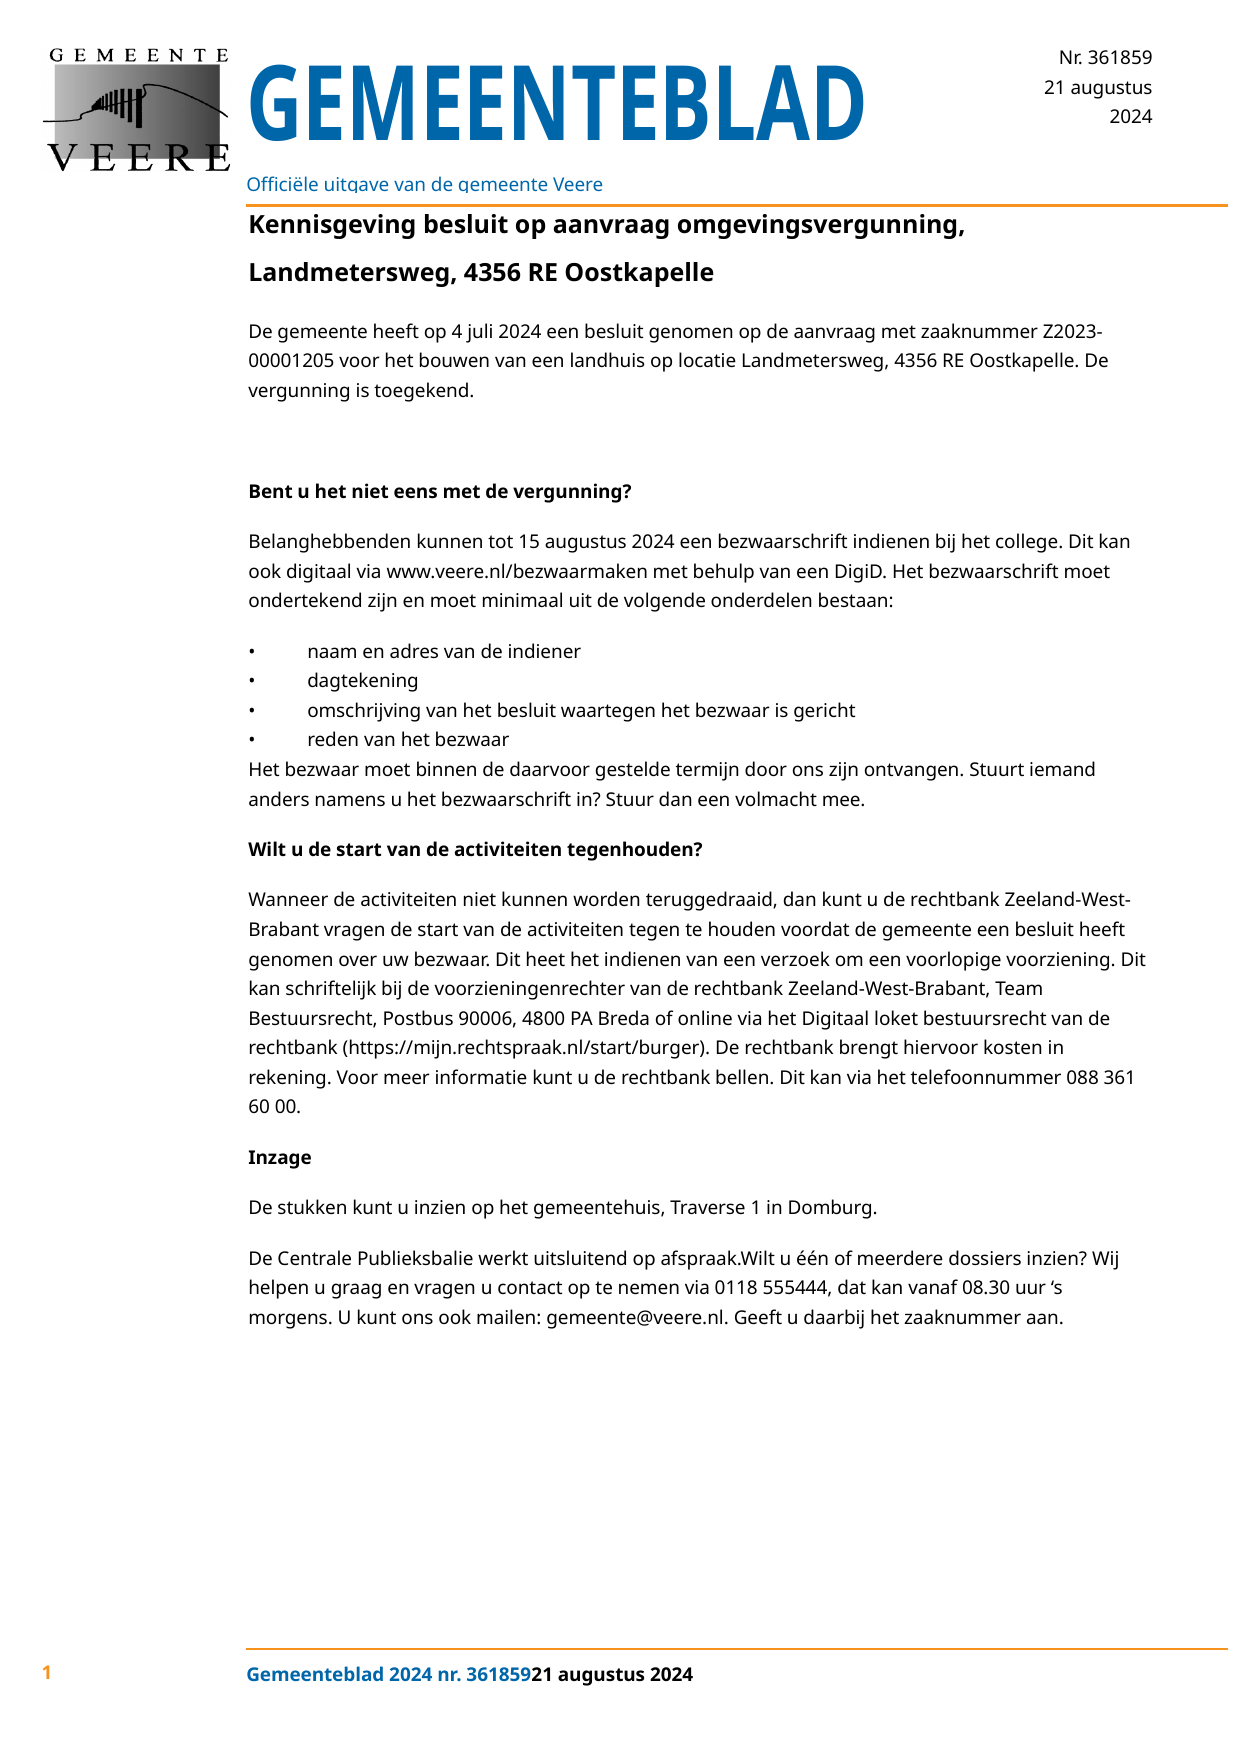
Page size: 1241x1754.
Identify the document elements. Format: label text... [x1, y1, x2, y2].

text Wilt u de start van de activiteiten tegenhouden? [248, 836, 1152, 862]
text Bent u het niet eens met de vergunning? [248, 478, 1152, 504]
text Kennisgeving besluit op aanvraag omgevingsvergunning, Landmetersweg, 4356 RE Oostkapelle [248, 207, 1152, 288]
text Inzage [248, 1144, 1152, 1170]
text De Centrale Publieksbalie werkt uitsluitend op afspraak.Wilt u één of meerdere dossiers inzien? Wij helpen u graag en vragen u contact op te nemen via 0118 555444, dat kan vanaf 08.30 uur ‘s morgens. U kunt ons ook mailen: gemeente@veere.nl. Geeft u daarbij het zaaknummer aan. [248, 1245, 1152, 1330]
list dagtekening [248, 667, 1152, 693]
list reden van het bezwaar [248, 727, 1152, 752]
text Belanghebbenden kunnen tot 15 augustus 2024 een bezwaarschrift indienen bij het college. Dit kan ook digitaal via www.veere.nl/bezwaarmaken met behulp van een DigiD. Het bezwaarschrift moet ondertekend zijn en moet minimaal uit de volgende onderdelen bestaan: [248, 528, 1152, 613]
picture [41, 47, 231, 172]
text Het bezwaar moet binnen de daarvoor gestelde termijn door ons zijn ontvangen. Stuurt iemand anders namens u het bezwaarschrift in? Stuur dan een volmacht mee. [248, 756, 1152, 812]
text De stukken kunt u inzien op het gemeentehuis, Traverse 1 in Domburg. [248, 1194, 1152, 1220]
text Wanneer de activiteiten niet kunnen worden teruggedraaid, dan kunt u de rechtbank Zeeland-West-Brabant vragen de start van de activiteiten tegen te houden voordat de gemeente een besluit heeft genomen over uw bezwaar. Dit heet het indienen van een verzoek om een voorlopige voorziening. Dit kan schriftelijk bij de voorzieningenrechter van de rechtbank Zeeland-West-Brabant, Team Bestuursrecht, Postbus 90006, 4800 PA Breda of online via het Digitaal loket bestuursrecht van de rechtbank (https://mijn.rechtspraak.nl/start/burger). De rechtbank brengt hiervoor kosten in rekening. Voor meer informatie kunt u de rechtbank bellen. Dit kan via het telefoonnummer 088 361 60 00. [248, 887, 1152, 1119]
list naam en adres van de indiener [248, 638, 1152, 664]
text De gemeente heeft op 4 juli 2024 een besluit genomen op de aanvraag met zaaknummer Z2023-00001205 voor het bouwen van een landhuis op locatie Landmetersweg, 4356 RE Oostkapelle. De vergunning is toegekend. [248, 318, 1152, 403]
list omschrijving van het besluit waartegen het bezwaar is gericht [248, 697, 1152, 723]
